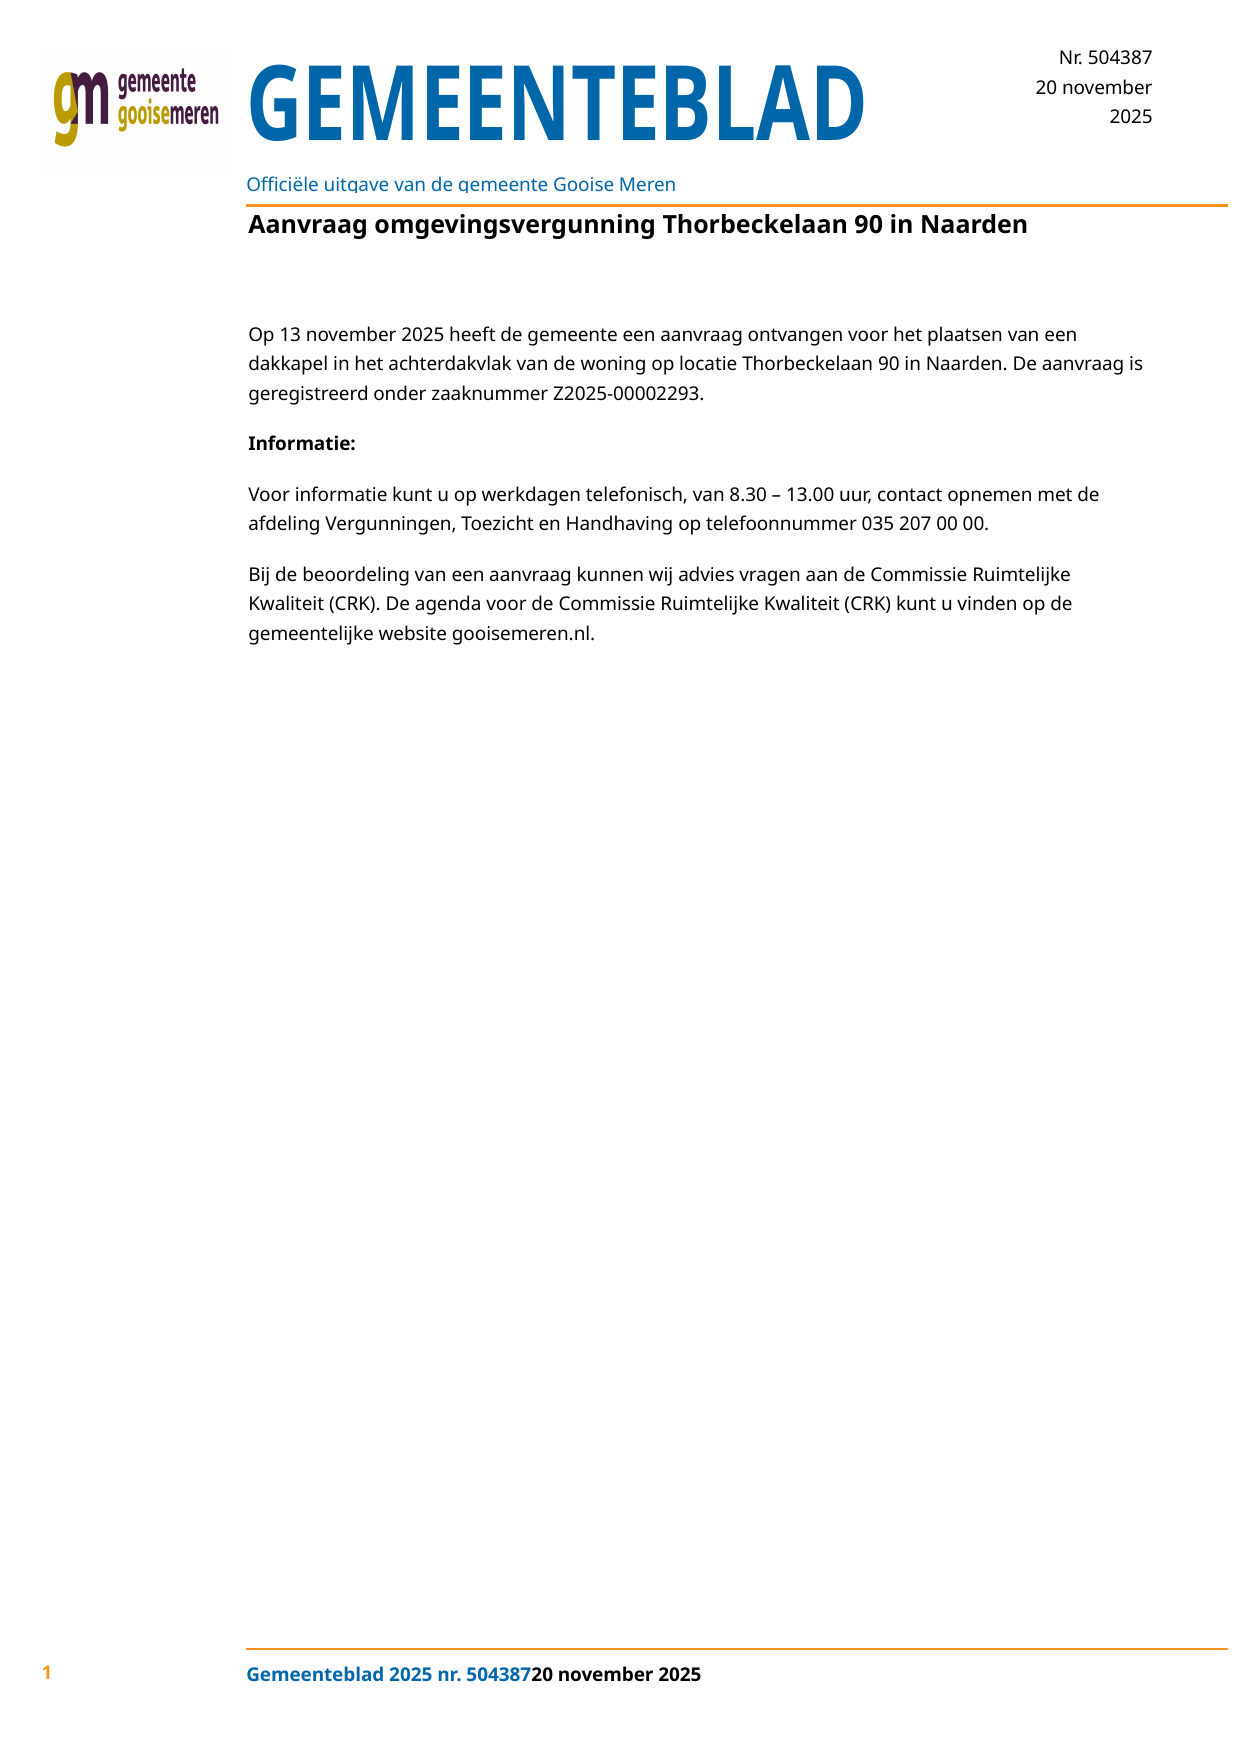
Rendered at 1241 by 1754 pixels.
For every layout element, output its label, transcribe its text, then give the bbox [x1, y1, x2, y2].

picture [41, 47, 231, 172]
text Informatie: [248, 430, 1152, 456]
text Voor informatie kunt u op werkdagen telefonisch, van 8.30 – 13.00 uur, contact opnemen met de afdeling Vergunningen, Toezicht en Handhaving op telefoonnummer 035 207 00 00. [248, 481, 1152, 536]
text Op 13 november 2025 heeft de gemeente een aanvraag ontvangen voor het plaatsen van een dakkapel in het achterdakvlak van de woning op locatie Thorbeckelaan 90 in Naarden. De aanvraag is geregistreerd onder zaaknummer Z2025-00002293. [248, 321, 1152, 406]
text Aanvraag omgevingsvergunning Thorbeckelaan 90 in Naarden [248, 207, 1152, 241]
text Bij de beoordeling van een aanvraag kunnen wij advies vragen aan de Commissie Ruimtelijke Kwaliteit (CRK). De agenda voor de Commissie Ruimtelijke Kwaliteit (CRK) kunt u vinden op de gemeentelijke website gooisemeren.nl. [248, 561, 1152, 646]
